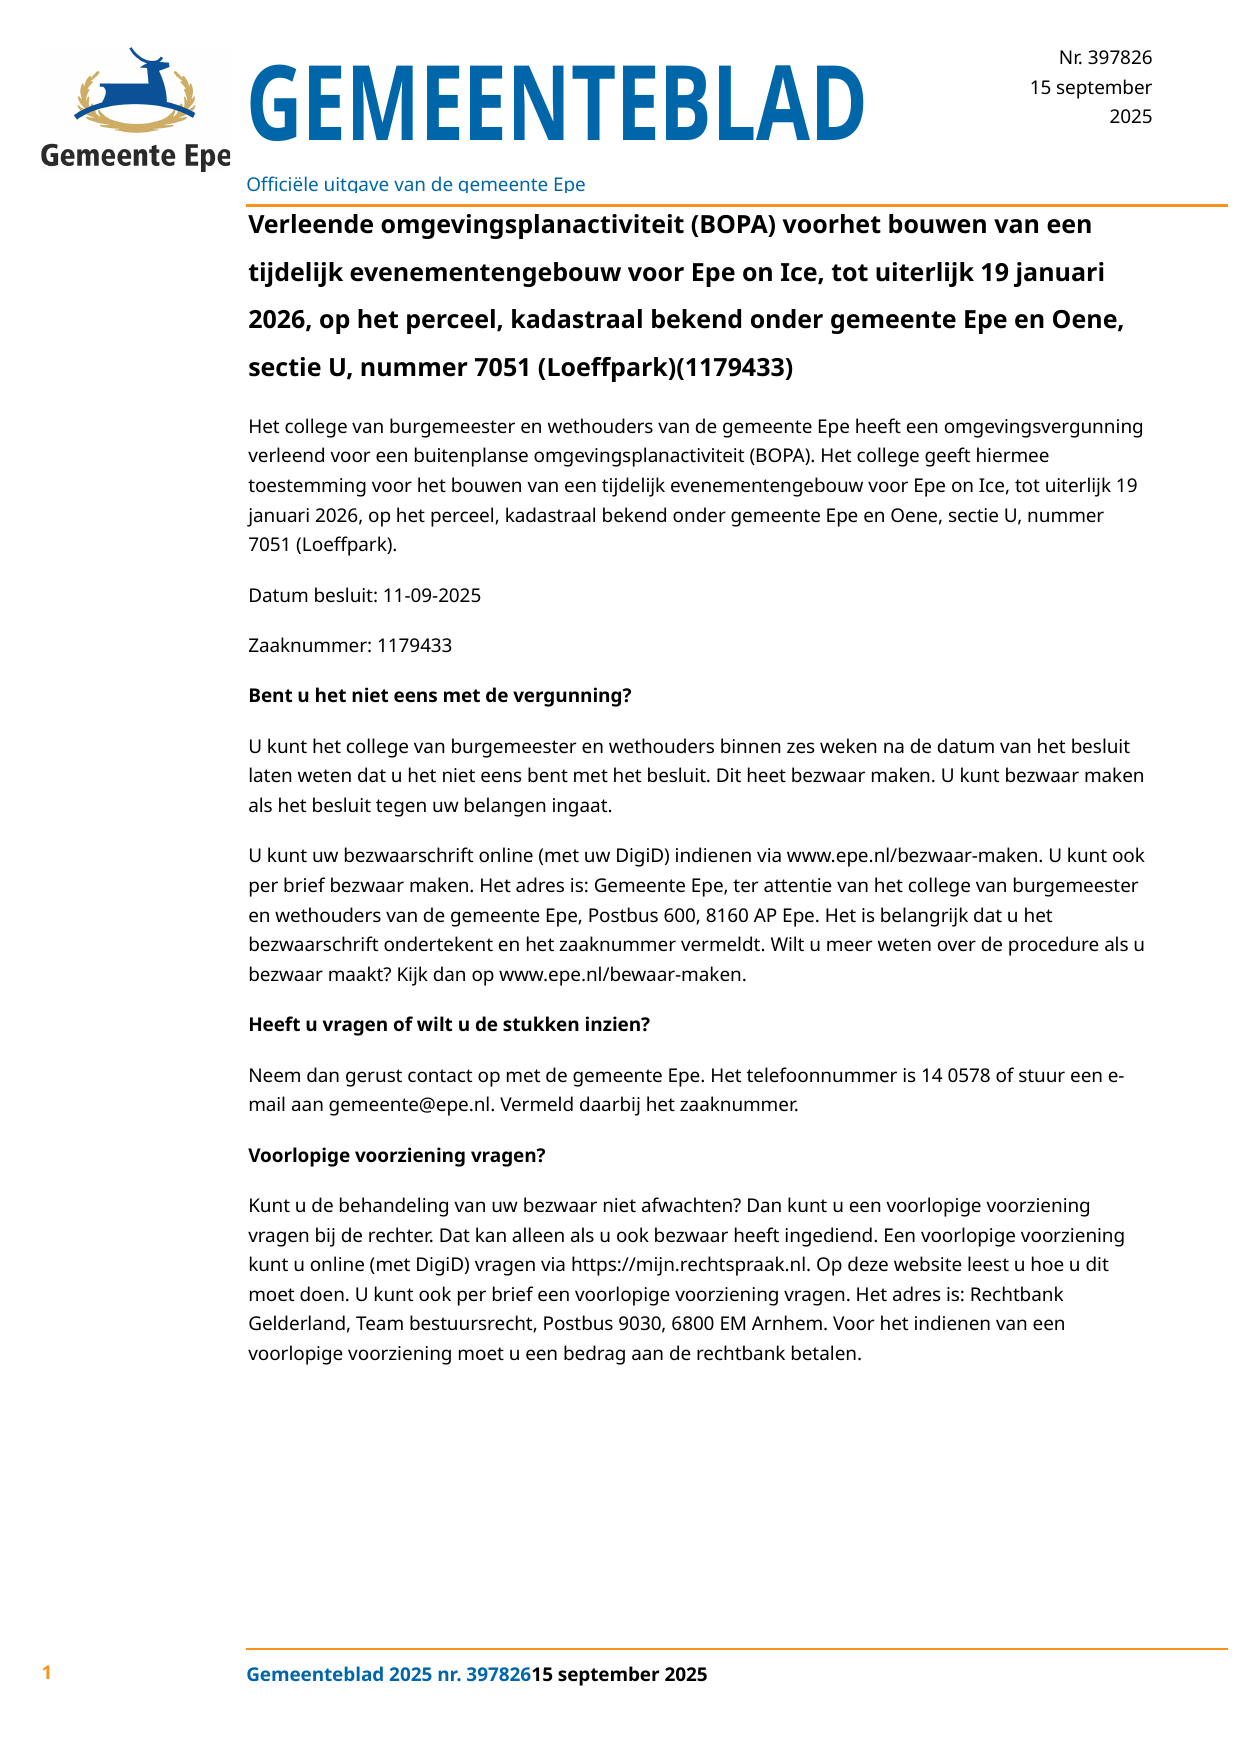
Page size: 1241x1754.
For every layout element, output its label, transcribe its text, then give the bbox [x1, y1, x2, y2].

text Het college van burgemeester en wethouders van de gemeente Epe heeft een omgevingsvergunning verleend voor een buitenplanse omgevingsplanactiviteit (BOPA). Het college geeft hiermee toestemming voor het bouwen van een tijdelijk evenementengebouw voor Epe on Ice, tot uiterlijk 19 januari 2026, op het perceel, kadastraal bekend onder gemeente Epe en Oene, sectie U, nummer 7051 (Loeffpark). [248, 413, 1152, 557]
text Neem dan gerust contact op met de gemeente Epe. Het telefoonnummer is 14 0578 of stuur een e-mail aan gemeente@epe.nl. Vermeld daarbij het zaaknummer. [248, 1062, 1152, 1117]
text Verleende omgevingsplanactiviteit (BOPA) voorhet bouwen van een tijdelijk evenementengebouw voor Epe on Ice, tot uiterlijk 19 januari 2026, op het perceel, kadastraal bekend onder gemeente Epe en Oene, sectie U, nummer 7051 (Loeffpark)(1179433) [248, 207, 1152, 384]
text Zaaknummer: 1179433 [248, 632, 1152, 658]
text U kunt uw bezwaarschrift online (met uw DigiD) indienen via www.epe.nl/bezwaar-maken. U kunt ook per brief bezwaar maken. Het adres is: Gemeente Epe, ter attentie van het college van burgemeester en wethouders van de gemeente Epe, Postbus 600, 8160 AP Epe. Het is belangrijk dat u het bezwaarschrift ondertekent en het zaaknummer vermeldt. Wilt u meer weten over de procedure als u bezwaar maakt? Kijk dan op www.epe.nl/bewaar-maken. [248, 843, 1152, 987]
text Datum besluit: 11-09-2025 [248, 582, 1152, 608]
text Kunt u de behandeling van uw bezwaar niet afwachten? Dan kunt u een voorlopige voorziening vragen bij de rechter. Dat kan alleen als u ook bezwaar heeft ingediend. Een voorlopige voorziening kunt u online (met DigiD) vragen via https://mijn.rechtspraak.nl. Op deze website leest u hoe u dit moet doen. U kunt ook per brief een voorlopige voorziening vragen. Het adres is: Rechtbank Gelderland, Team bestuursrecht, Postbus 9030, 6800 EM Arnhem. Voor het indienen van een voorlopige voorziening moet u een bedrag aan de rechtbank betalen. [248, 1192, 1152, 1366]
text Bent u het niet eens met de vergunning? [248, 683, 1152, 708]
picture [41, 47, 231, 172]
text U kunt het college van burgemeester en wethouders binnen zes weken na de datum van het besluit laten weten dat u het niet eens bent met het besluit. Dit heet bezwaar maken. U kunt bezwaar maken als het besluit tegen uw belangen ingaat. [248, 733, 1152, 818]
text Heeft u vragen of wilt u de stukken inzien? [248, 1011, 1152, 1037]
text Voorlopige voorziening vragen? [248, 1142, 1152, 1168]
